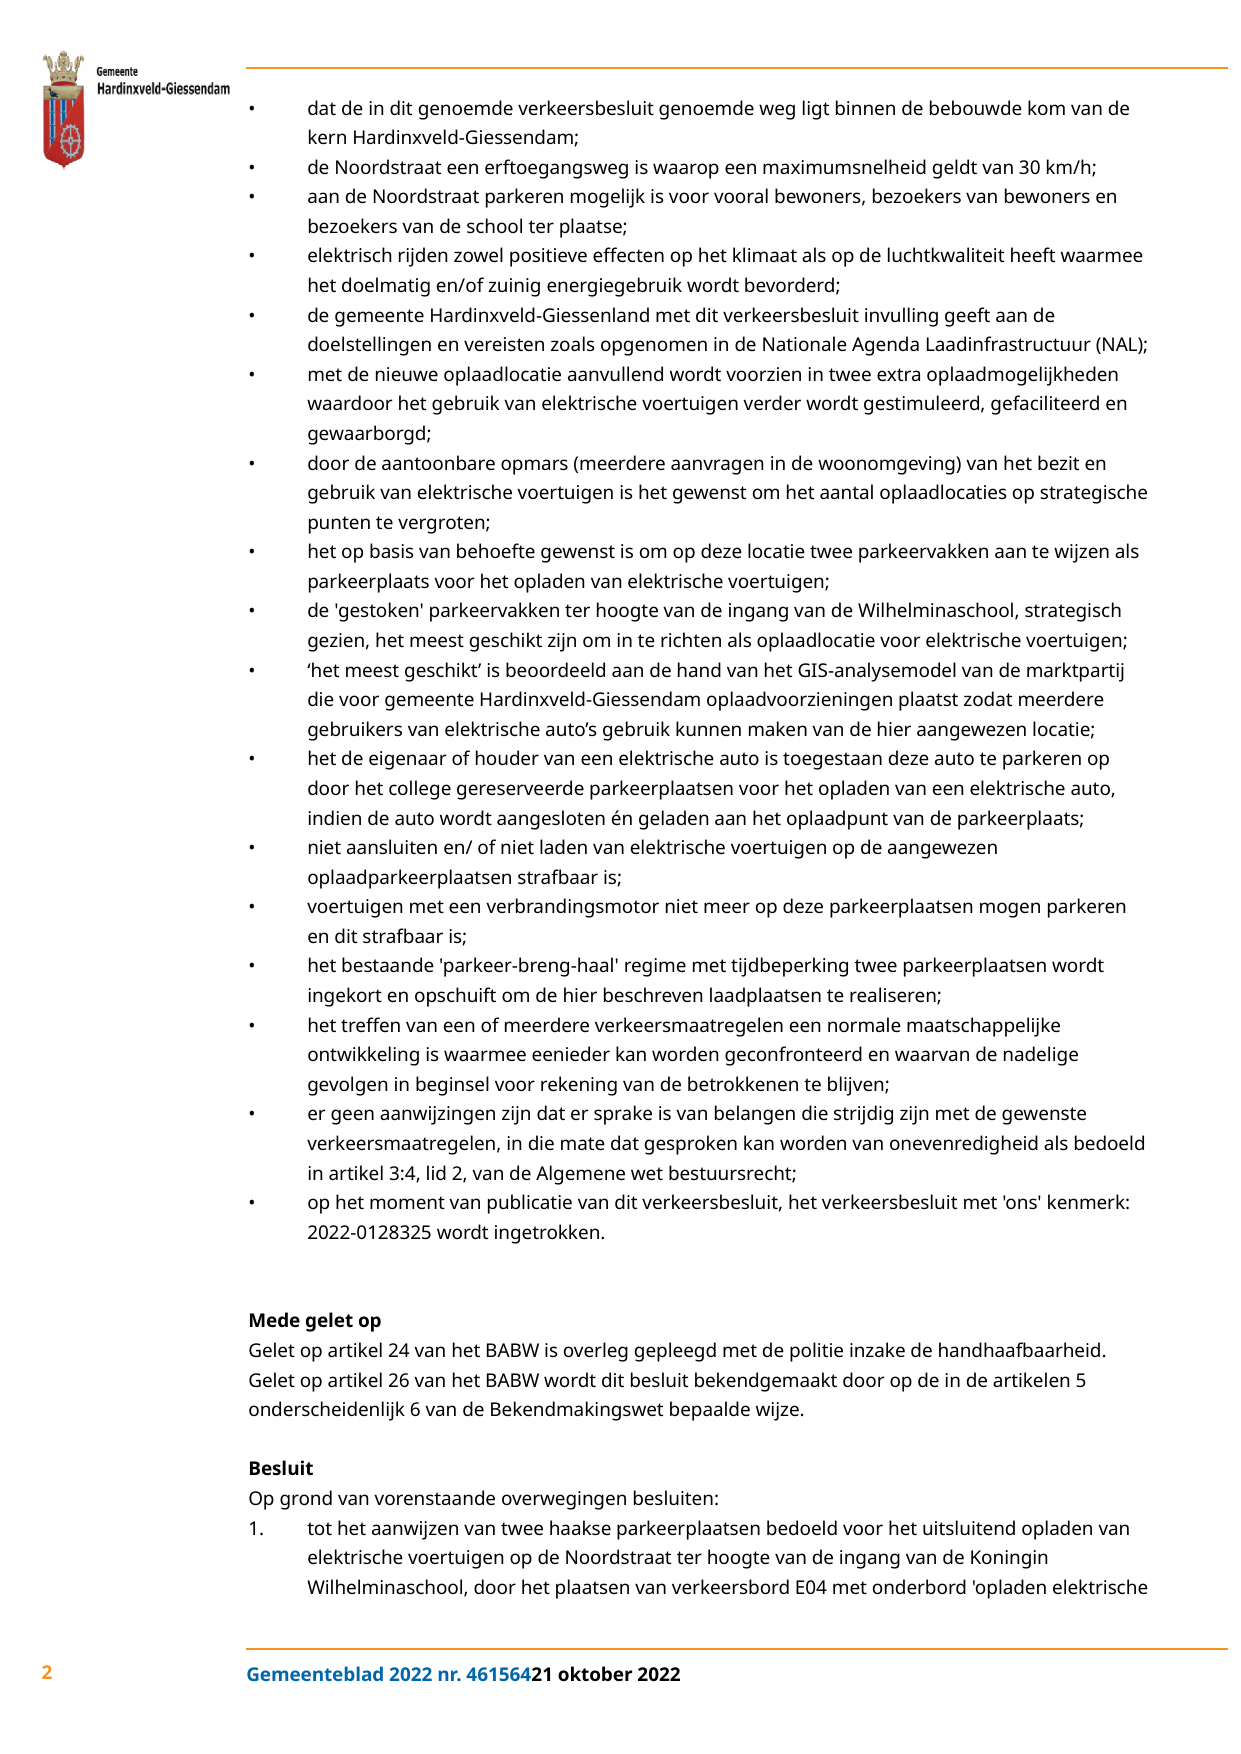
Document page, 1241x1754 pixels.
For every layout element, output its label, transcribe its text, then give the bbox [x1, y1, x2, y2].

list niet aansluiten en/ of niet laden van elektrische voertuigen op de aangewezen oplaadparkeerplaatsen strafbaar is; [248, 834, 1152, 890]
text Op grond van vorenstaande overwegingen besluiten: [248, 1485, 1152, 1511]
list het de eigenaar of houder van een elektrische auto is toegestaan deze auto te parkeren op door het college gereserveerde parkeerplaatsen voor het opladen van een elektrische auto, indien de auto wordt aangesloten én geladen aan het oplaadpunt van de parkeerplaats; [248, 746, 1152, 831]
list op het moment van publicatie van dit verkeersbesluit, het verkeersbesluit met 'ons' kenmerk: 2022-0128325 wordt ingetrokken. [248, 1189, 1152, 1245]
list door de aantoonbare opmars (meerdere aanvragen in de woonomgeving) van het bezit en gebruik van elektrische voertuigen is het gewenst om het aantal oplaadlocaties op strategische punten te vergroten; [248, 450, 1152, 535]
list met de nieuwe oplaadlocatie aanvullend wordt voorzien in twee extra oplaadmogelijkheden waardoor het gebruik van elektrische voertuigen verder wordt gestimuleerd, gefaciliteerd en gewaarborgd; [248, 361, 1152, 446]
list het treffen van een of meerdere verkeersmaatregelen een normale maatschappelijke ontwikkeling is waarmee eenieder kan worden geconfronteerd en waarvan de nadelige gevolgen in beginsel voor rekening van de betrokkenen te blijven; [248, 1012, 1152, 1097]
list de Noordstraat een erftoegangsweg is waarop een maximumsnelheid geldt van 30 km/h; [248, 154, 1152, 180]
list de gemeente Hardinxveld-Giessenland met dit verkeersbesluit invulling geeft aan de doelstellingen en vereisten zoals opgenomen in de Nationale Agenda Laadinfrastructuur (NAL); [248, 302, 1152, 357]
text Gelet op artikel 24 van het BABW is overleg gepleegd met de politie inzake de handhaafbaarheid. [248, 1337, 1152, 1363]
list er geen aanwijzingen zijn dat er sprake is van belangen die strijdig zijn met de gewenste verkeersmaatregelen, in die mate dat gesproken kan worden van onevenredigheid als bedoeld in artikel 3:4, lid 2, van de Algemene wet bestuursrecht; [248, 1101, 1152, 1186]
text Besluit [248, 1456, 1152, 1481]
list voertuigen met een verbrandingsmotor niet meer op deze parkeerplaatsen mogen parkeren en dit strafbaar is; [248, 893, 1152, 949]
picture [41, 47, 231, 172]
list dat de in dit genoemde verkeersbesluit genoemde weg ligt binnen de bebouwde kom van de kern Hardinxveld-Giessendam; [248, 95, 1152, 150]
list elektrisch rijden zowel positieve effecten op het klimaat als op de luchtkwaliteit heeft waarmee het doelmatig en/of zuinig energiegebruik wordt bevorderd; [248, 243, 1152, 298]
list ‘het meest geschikt’ is beoordeeld aan de hand van het GIS-analysemodel van de marktpartij die voor gemeente Hardinxveld-Giessendam oplaadvoorzieningen plaatst zodat meerdere gebruikers van elektrische auto’s gebruik kunnen maken van de hier aangewezen locatie; [248, 657, 1152, 742]
text Mede gelet op [248, 1308, 1152, 1333]
list het bestaande 'parkeer-breng-haal' regime met tijdbeperking twee parkeerplaatsen wordt ingekort en opschuift om de hier beschreven laadplaatsen te realiseren; [248, 953, 1152, 1008]
text Gelet op artikel 26 van het BABW wordt dit besluit bekendgemaakt door op de in de artikelen 5 onderscheidenlijk 6 van de Bekendmakingswet bepaalde wijze. [248, 1367, 1152, 1422]
list het op basis van behoefte gewenst is om op deze locatie twee parkeervakken aan te wijzen als parkeerplaats voor het opladen van elektrische voertuigen; [248, 538, 1152, 594]
list aan de Noordstraat parkeren mogelijk is voor vooral bewoners, bezoekers van bewoners en bezoekers van de school ter plaatse; [248, 183, 1152, 239]
list tot het aanwijzen van twee haakse parkeerplaatsen bedoeld voor het uitsluitend opladen van elektrische voertuigen op de Noordstraat ter hoogte van de ingang van de Koningin Wilhelminaschool, door het plaatsen van verkeersbord E04 met onderbord 'opladen elektrische [248, 1515, 1152, 1600]
list de 'gestoken' parkeervakken ter hoogte van de ingang van de Wilhelminaschool, strategisch gezien, het meest geschikt zijn om in te richten als oplaadlocatie voor elektrische voertuigen; [248, 598, 1152, 653]
